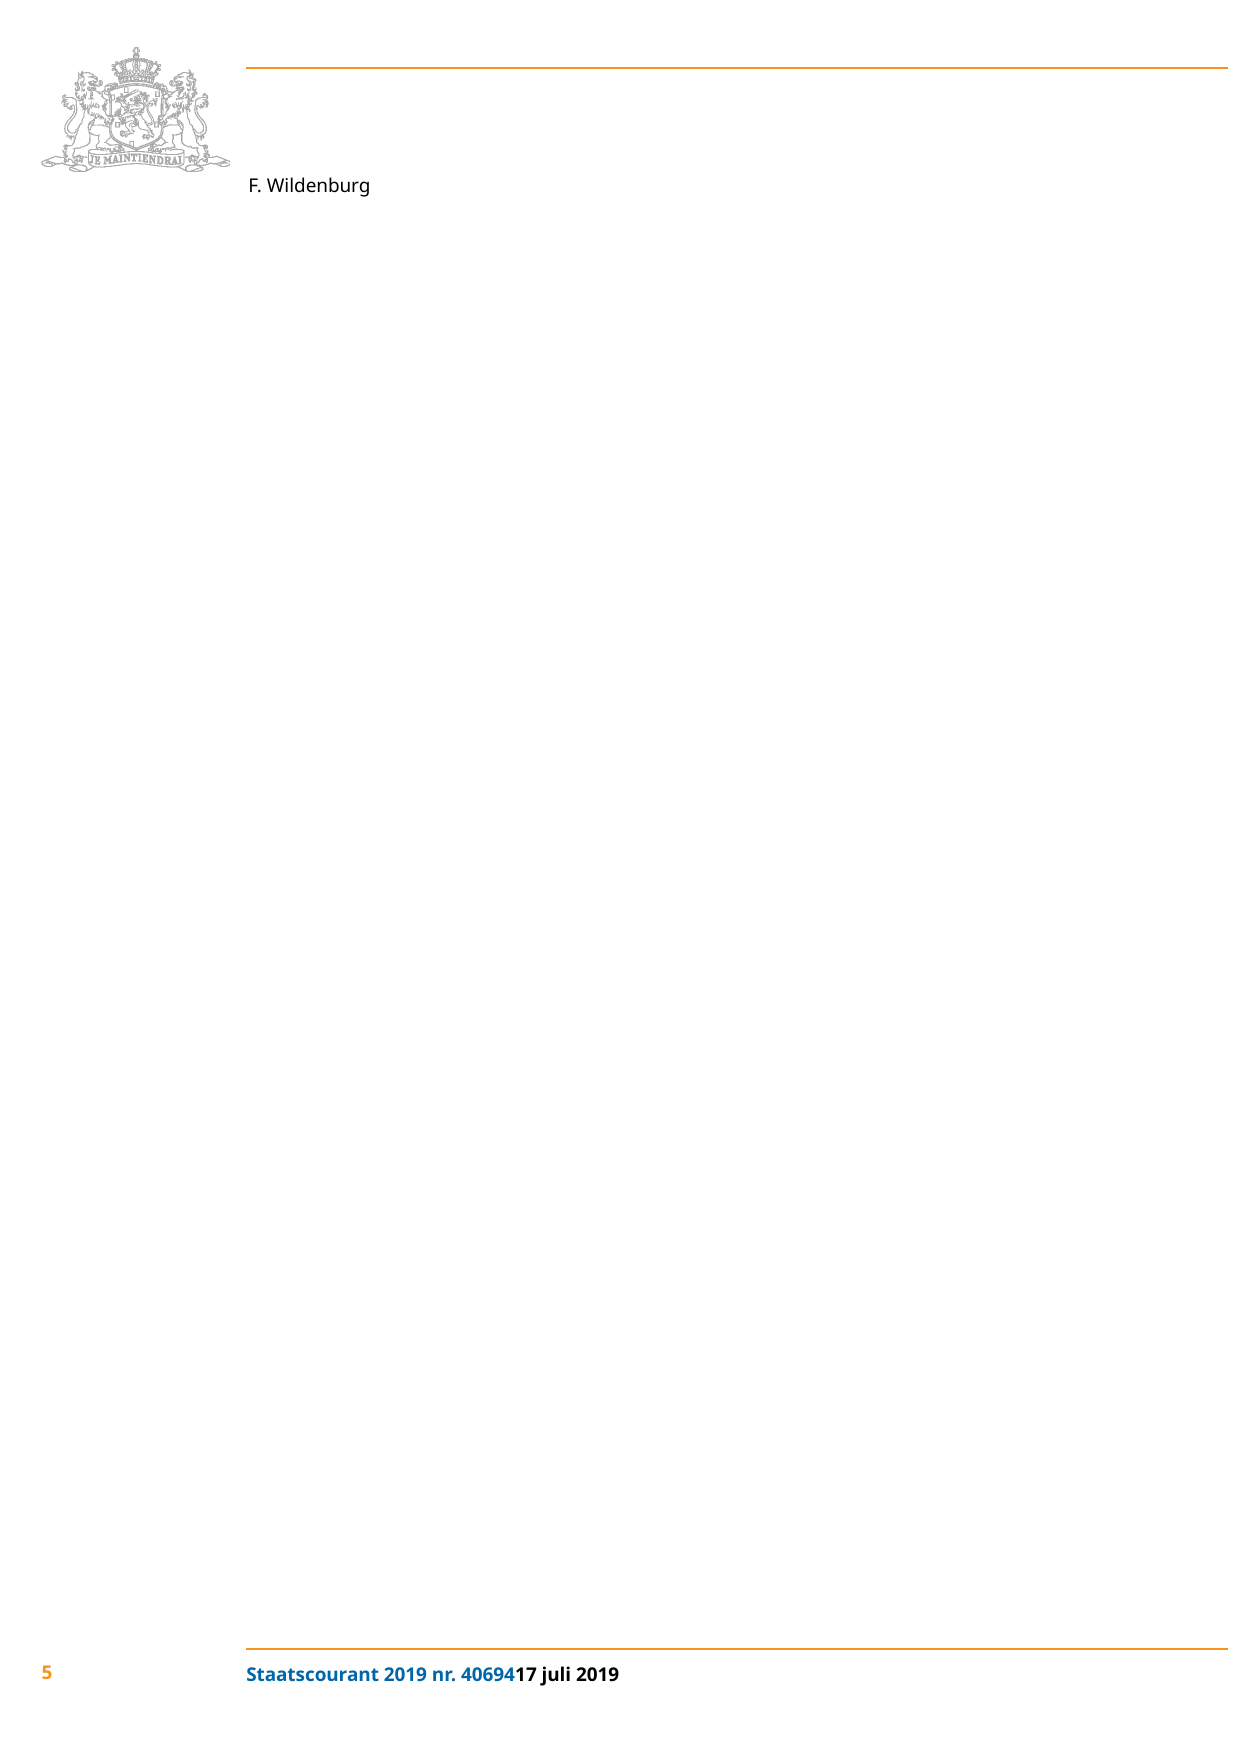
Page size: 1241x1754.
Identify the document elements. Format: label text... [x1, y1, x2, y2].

text F. Wildenburg [248, 172, 1152, 198]
picture [41, 47, 231, 172]
